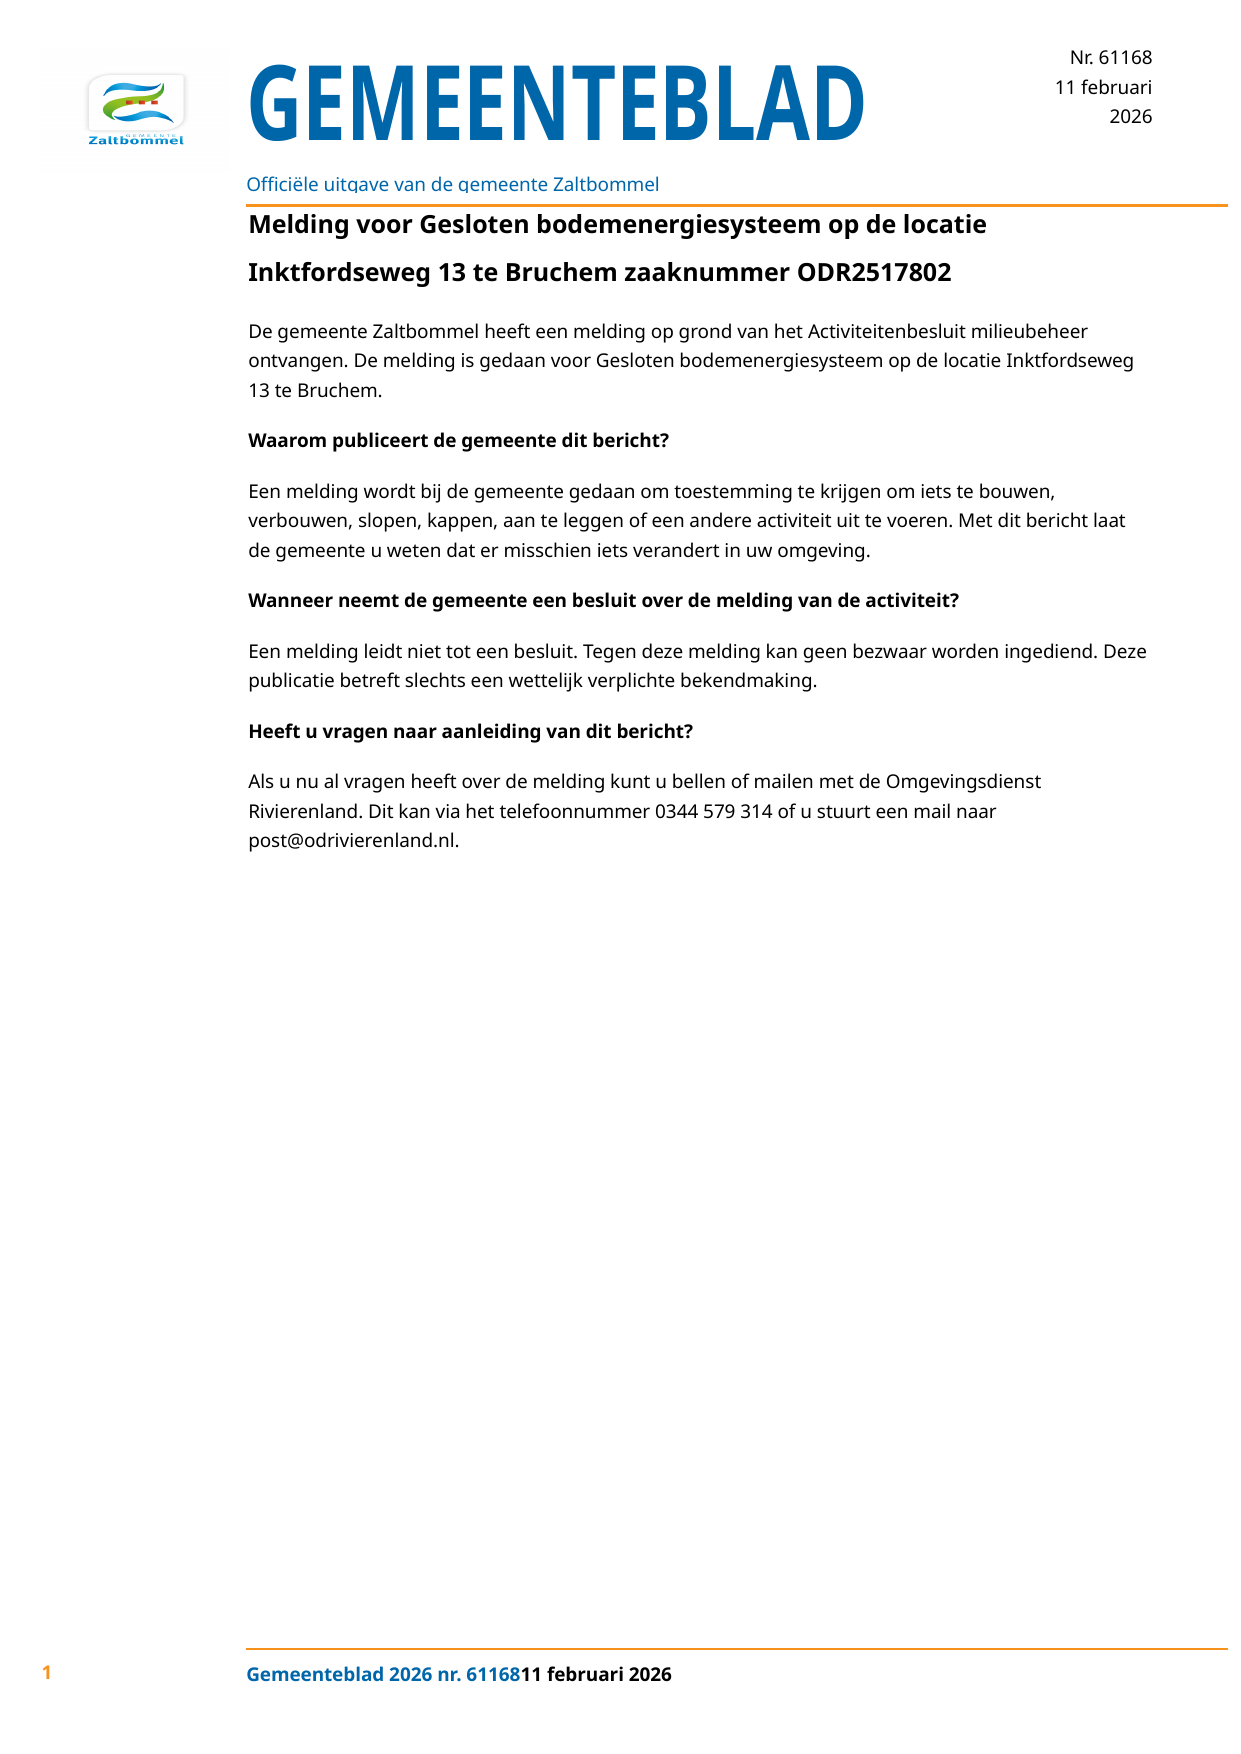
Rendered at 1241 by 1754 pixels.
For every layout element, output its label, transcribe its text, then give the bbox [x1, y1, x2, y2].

text Een melding wordt bij de gemeente gedaan om toestemming te krijgen om iets te bouwen, verbouwen, slopen, kappen, aan te leggen of een andere activiteit uit te voeren. Met dit bericht laat de gemeente u weten dat er misschien iets verandert in uw omgeving. [248, 478, 1152, 563]
text Een melding leidt niet tot een besluit. Tegen deze melding kan geen bezwaar worden ingediend. Deze publicatie betreft slechts een wettelijk verplichte bekendmaking. [248, 638, 1152, 693]
text Waarom publiceert de gemeente dit bericht? [248, 427, 1152, 453]
text Heeft u vragen naar aanleiding van dit bericht? [248, 718, 1152, 744]
text Als u nu al vragen heeft over de melding kunt u bellen of mailen met de Omgevingsdienst Rivierenland. Dit kan via het telefoonnummer 0344 579 314 of u stuurt een mail naar post@odrivierenland.nl. [248, 768, 1152, 853]
text De gemeente Zaltbommel heeft een melding op grond van het Activiteitenbesluit milieubeheer ontvangen. De melding is gedaan voor Gesloten bodemenergiesysteem op de locatie Inktfordseweg 13 te Bruchem. [248, 318, 1152, 403]
text Melding voor Gesloten bodemenergiesysteem op de locatie Inktfordseweg 13 te Bruchem zaaknummer ODR2517802 [248, 207, 1152, 288]
picture [41, 47, 231, 172]
text Wanneer neemt de gemeente een besluit over de melding van de activiteit? [248, 587, 1152, 613]
